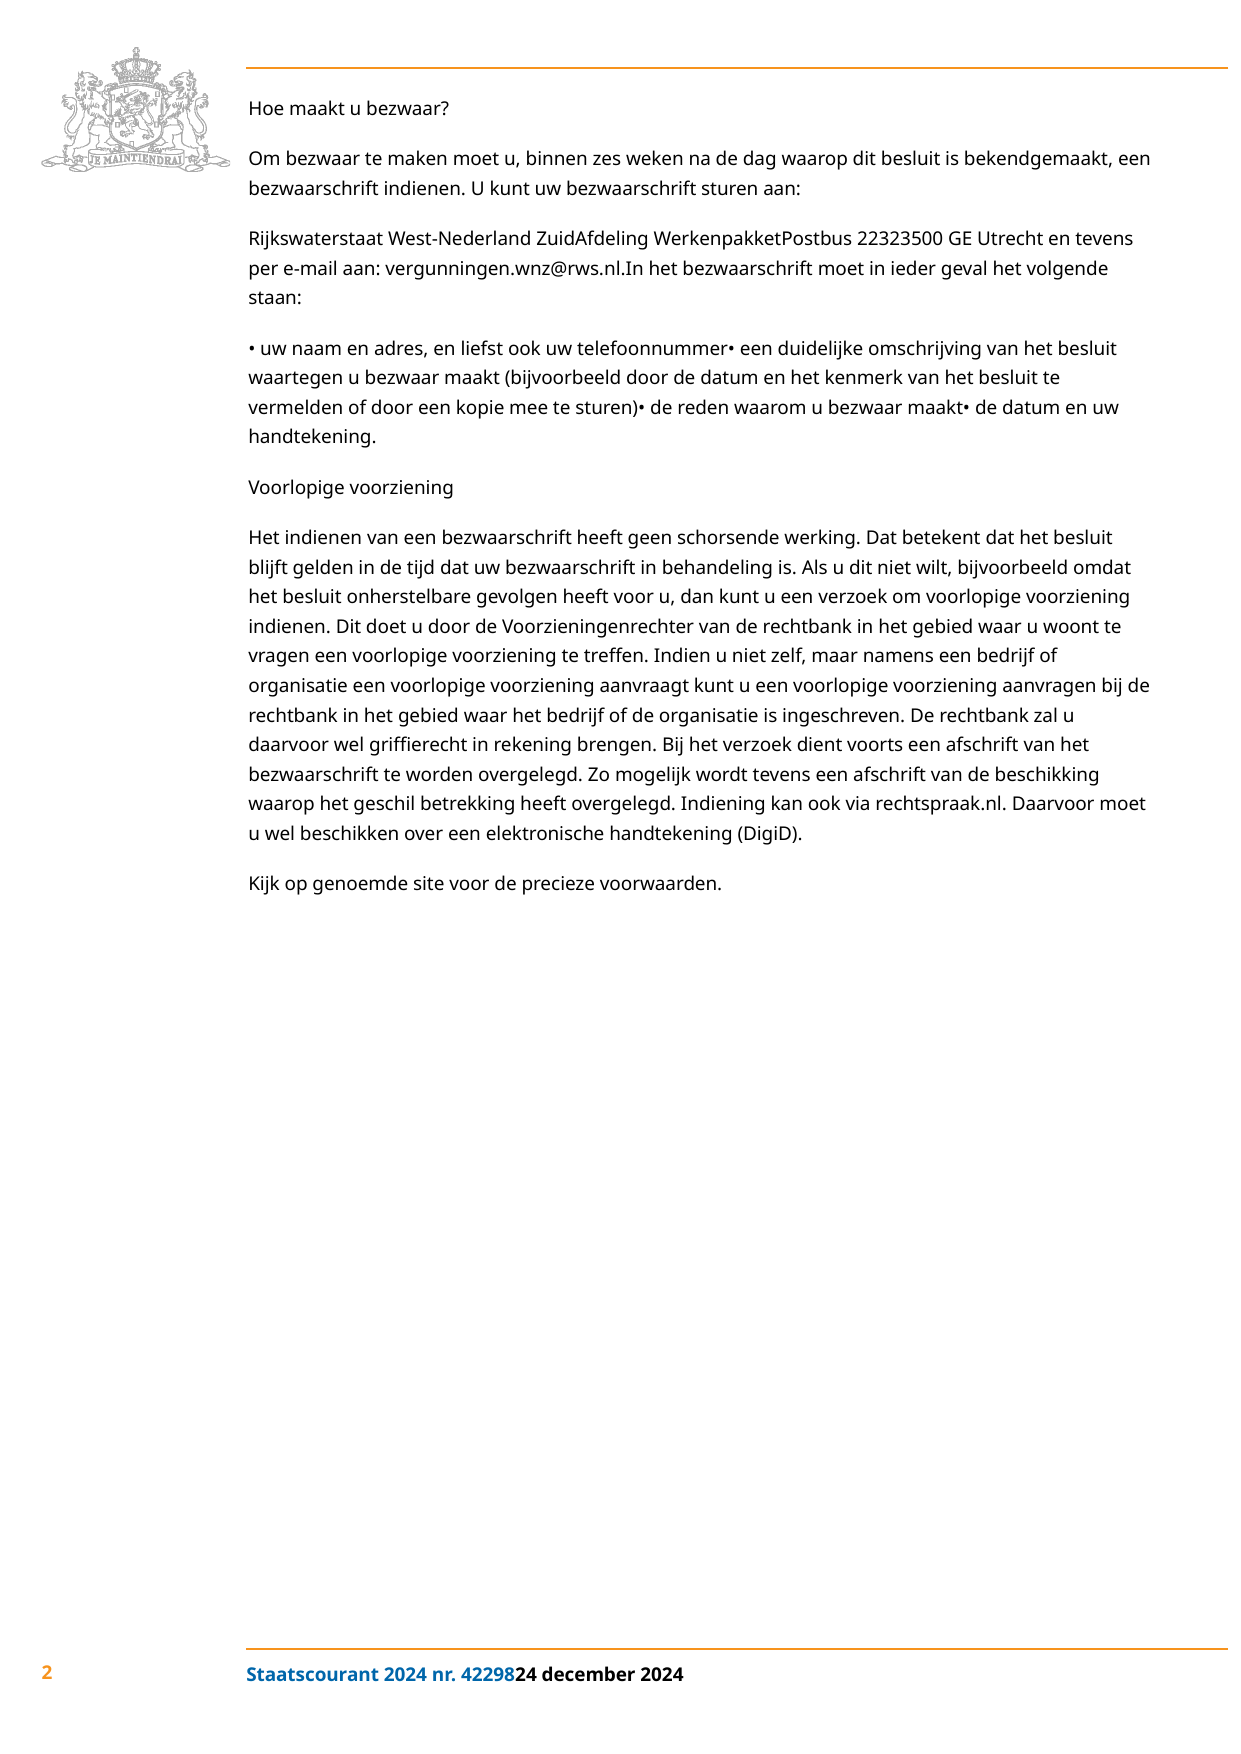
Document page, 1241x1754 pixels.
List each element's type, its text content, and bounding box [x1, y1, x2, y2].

text Voorlopige voorziening [248, 474, 1152, 500]
text Kijk op genoemde site voor de precieze voorwaarden. [248, 871, 1152, 896]
text Hoe maakt u bezwaar? [248, 95, 1152, 121]
picture [41, 47, 231, 172]
text • uw naam en adres, en liefst ook uw telefoonnummer• een duidelijke omschrijving van het besluit waartegen u bezwaar maakt (bijvoorbeeld door de datum en het kenmerk van het besluit te vermelden of door een kopie mee te sturen)• de reden waarom u bezwaar maakt• de datum en uw handtekening. [248, 335, 1152, 449]
text Om bezwaar te maken moet u, binnen zes weken na de dag waarop dit besluit is bekendgemaakt, een bezwaarschrift indienen. U kunt uw bezwaarschrift sturen aan: [248, 145, 1152, 201]
text Rijkswaterstaat West-Nederland ZuidAfdeling WerkenpakketPostbus 22323500 GE Utrecht en tevens per e-mail aan: vergunningen.wnz@rws.nl.In het bezwaarschrift moet in ieder geval het volgende staan: [248, 225, 1152, 310]
text Het indienen van een bezwaarschrift heeft geen schorsende werking. Dat betekent dat het besluit blijft gelden in de tijd dat uw bezwaarschrift in behandeling is. Als u dit niet wilt, bijvoorbeeld omdat het besluit onherstelbare gevolgen heeft voor u, dan kunt u een verzoek om voorlopige voorziening indienen. Dit doet u door de Voorzieningenrechter van de rechtbank in het gebied waar u woont te vragen een voorlopige voorziening te treffen. Indien u niet zelf, maar namens een bedrijf of organisatie een voorlopige voorziening aanvraagt kunt u een voorlopige voorziening aanvragen bij de rechtbank in het gebied waar het bedrijf of de organisatie is ingeschreven. De rechtbank zal u daarvoor wel griffierecht in rekening brengen. Bij het verzoek dient voorts een afschrift van het bezwaarschrift te worden overgelegd. Zo mogelijk wordt tevens een afschrift van de beschikking waarop het geschil betrekking heeft overgelegd. Indiening kan ook via rechtspraak.nl. Daarvoor moet u wel beschikken over een elektronische handtekening (DigiD). [248, 524, 1152, 846]
